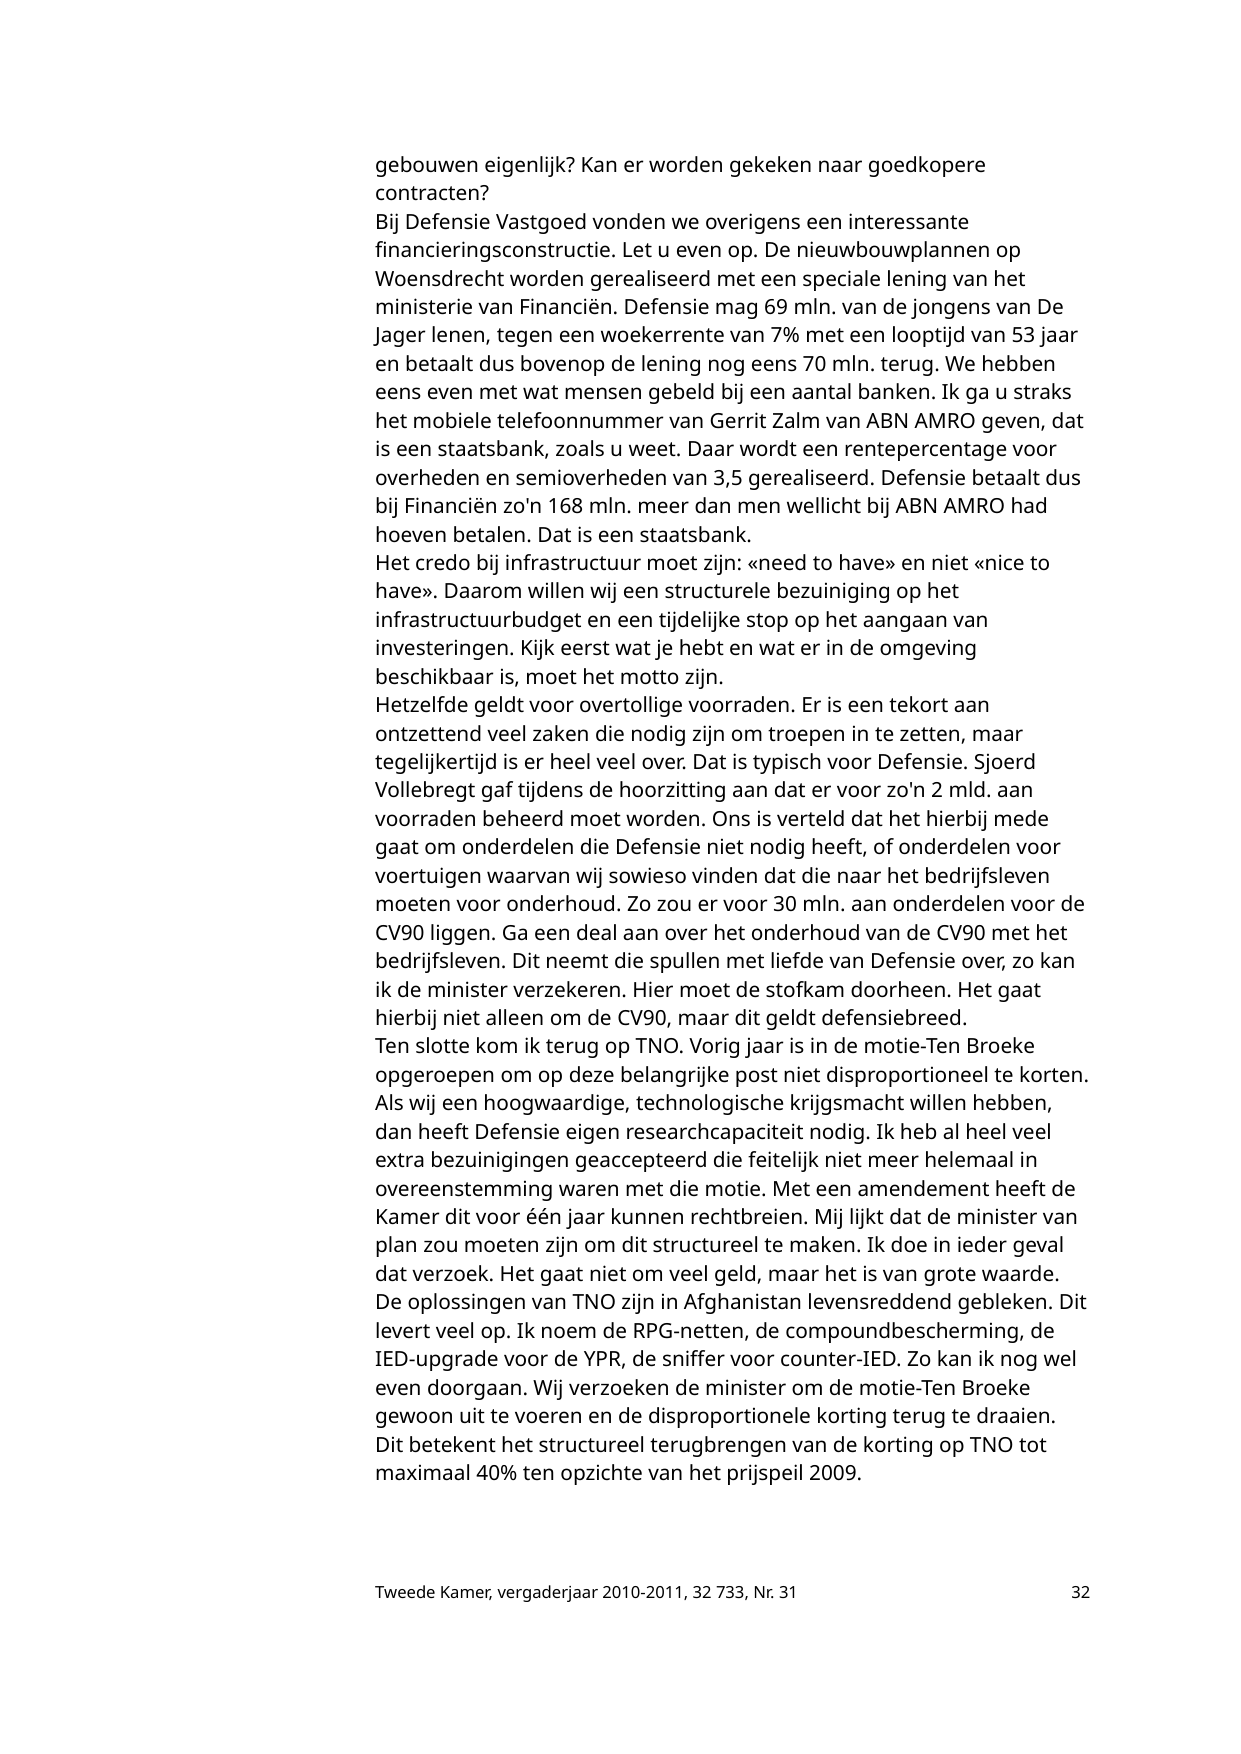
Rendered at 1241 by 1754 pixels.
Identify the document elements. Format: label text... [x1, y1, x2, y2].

text Hetzelfde geldt voor overtollige voorraden. Er is een tekort aan ontzettend veel zaken die nodig zijn om troepen in te zetten, maar tegelijkertijd is er heel veel over. Dat is typisch voor Defensie. Sjoerd Vollebregt gaf tijdens de hoorzitting aan dat er voor zo'n 2 mld. aan voorraden beheerd moet worden. Ons is verteld dat het hierbij mede gaat om onderdelen die Defensie niet nodig heeft, of onderdelen voor voertuigen waarvan wij sowieso vinden dat die naar het bedrijfsleven moeten voor onderhoud. Zo zou er voor 30 mln. aan onderdelen voor de CV90 liggen. Ga een deal aan over het onderhoud van de CV90 met het bedrijfsleven. Dit neemt die spullen met liefde van Defensie over, zo kan ik de minister verzekeren. Hier moet de stofkam doorheen. Het gaat hierbij niet alleen om de CV90, maar dit geldt defensiebreed. [375, 690, 1090, 1032]
text Bij Defensie Vastgoed vonden we overigens een interessante financieringsconstructie. Let u even op. De nieuwbouwplannen op Woensdrecht worden gerealiseerd met een speciale lening van het ministerie van Financiën. Defensie mag 69 mln. van de jongens van De Jager lenen, tegen een woekerrente van 7% met een looptijd van 53 jaar en betaalt dus bovenop de lening nog eens 70 mln. terug. We hebben eens even met wat mensen gebeld bij een aantal banken. Ik ga u straks het mobiele telefoonnummer van Gerrit Zalm van ABN AMRO geven, dat is een staatsbank, zoals u weet. Daar wordt een rentepercentage voor overheden en semioverheden van 3,5 gerealiseerd. Defensie betaalt dus bij Financiën zo'n 168 mln. meer dan men wellicht bij ABN AMRO had hoeven betalen. Dat is een staatsbank. [375, 207, 1090, 548]
text Het credo bij infrastructuur moet zijn: «need to have» en niet «nice to have». Daarom willen wij een structurele bezuiniging op het infrastructuurbudget en een tijdelijke stop op het aangaan van investeringen. Kijk eerst wat je hebt en wat er in de omgeving beschikbaar is, moet het motto zijn. [375, 548, 1090, 690]
text gebouwen eigenlijk? Kan er worden gekeken naar goedkopere contracten? [375, 150, 1090, 207]
text Ten slotte kom ik terug op TNO. Vorig jaar is in de motie-Ten Broeke opgeroepen om op deze belangrijke post niet disproportioneel te korten. Als wij een hoogwaardige, technologische krijgsmacht willen hebben, dan heeft Defensie eigen researchcapaciteit nodig. Ik heb al heel veel extra bezuinigingen geaccepteerd die feitelijk niet meer helemaal in overeenstemming waren met die motie. Met een amendement heeft de Kamer dit voor één jaar kunnen rechtbreien. Mij lijkt dat de minister van plan zou moeten zijn om dit structureel te maken. Ik doe in ieder geval dat verzoek. Het gaat niet om veel geld, maar het is van grote waarde. De oplossingen van TNO zijn in Afghanistan levensreddend gebleken. Dit levert veel op. Ik noem de RPG-netten, de compoundbescherming, de IED-upgrade voor de YPR, de sniffer voor counter-IED. Zo kan ik nog wel even doorgaan. Wij verzoeken de minister om de motie-Ten Broeke gewoon uit te voeren en de disproportionele korting terug te draaien. Dit betekent het structureel terugbrengen van de korting op TNO tot maximaal 40% ten opzichte van het prijspeil 2009. [375, 1032, 1090, 1487]
